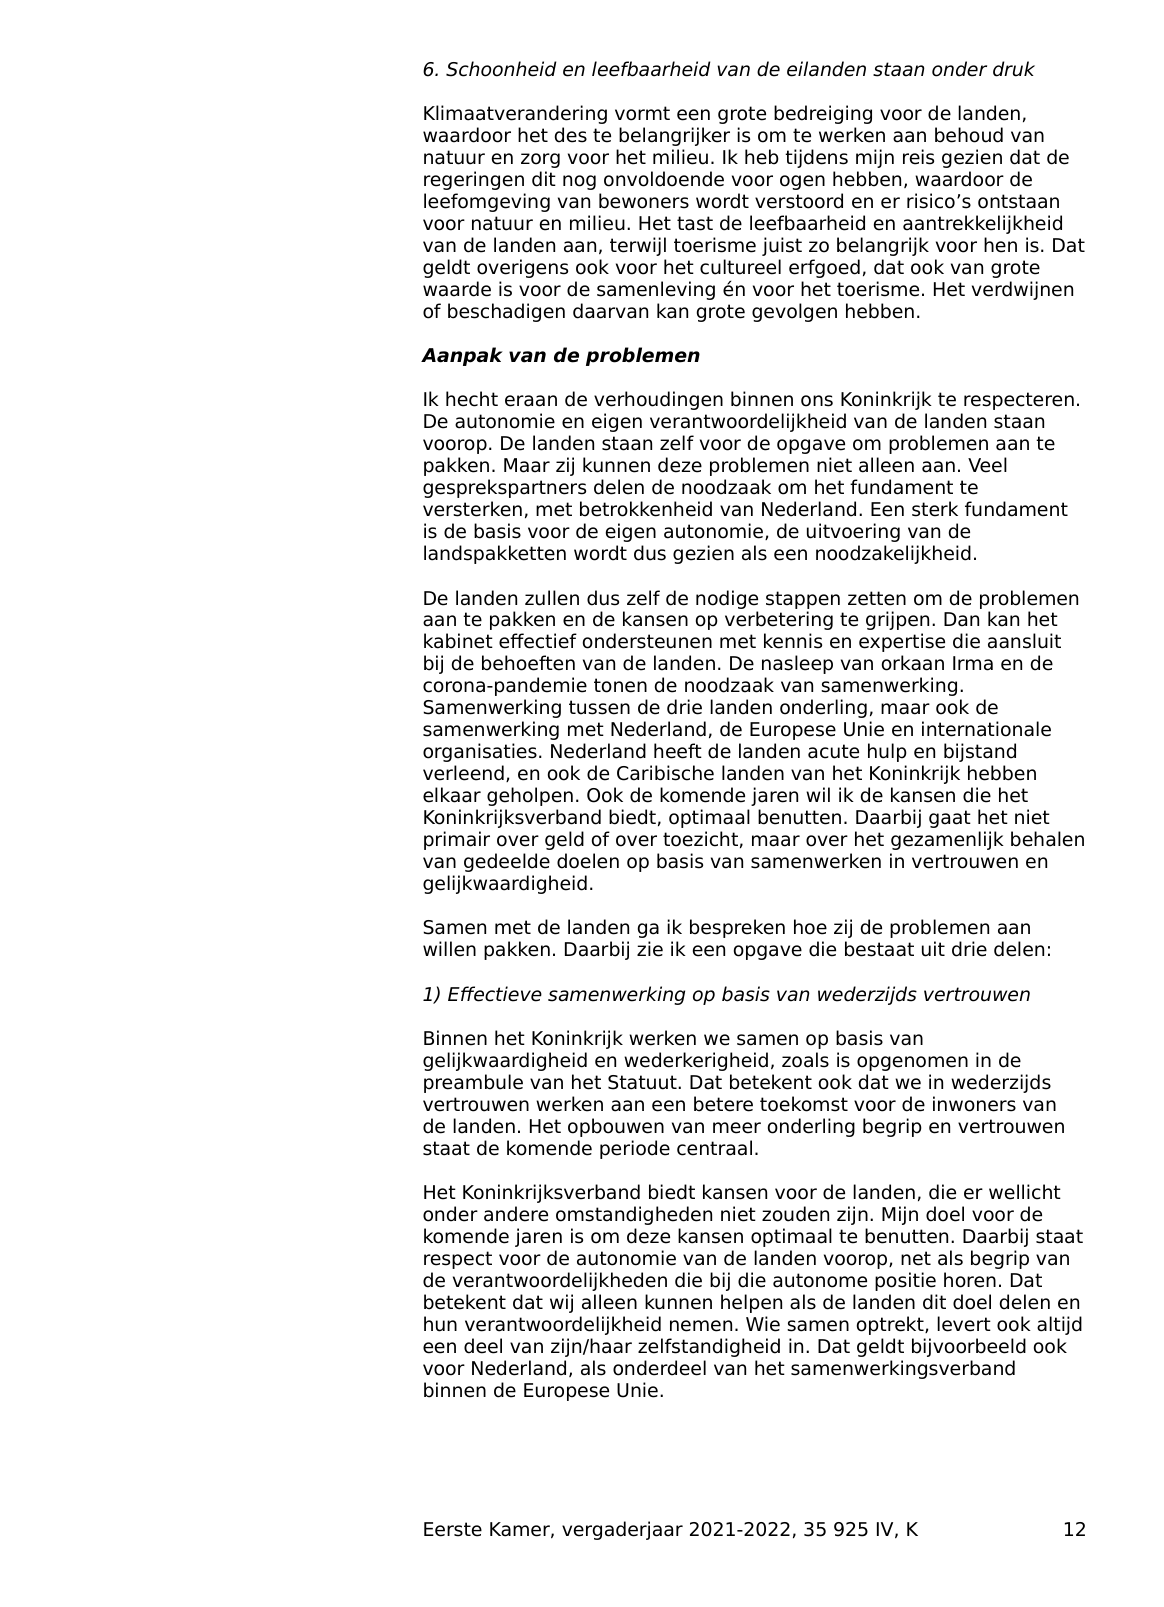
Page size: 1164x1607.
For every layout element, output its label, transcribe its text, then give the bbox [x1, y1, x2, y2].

subtitle 6. Schoonheid en leefbaarheid van de eilanden staan onder druk [422, 59, 1087, 81]
text Ik hecht eraan de verhoudingen binnen ons Koninkrijk te respecteren. De autonomie en eigen verantwoordelijkheid van de landen staan voorop. De landen staan zelf voor de opgave om problemen aan te pakken. Maar zij kunnen deze problemen niet alleen aan. Veel gesprekspartners delen de noodzaak om het fundament te versterken, met betrokkenheid van Nederland. Een sterk fundament is de basis voor de eigen autonomie, de uitvoering van de landspakketten wordt dus gezien als een noodzakelijkheid. [422, 389, 1087, 565]
text Samen met de landen ga ik bespreken hoe zij de problemen aan willen pakken. Daarbij zie ik een opgave die bestaat uit drie delen: [422, 917, 1087, 961]
text Binnen het Koninkrijk werken we samen op basis van gelijkwaardigheid en wederkerigheid, zoals is opgenomen in de preambule van het Statuut. Dat betekent ook dat we in wederzijds vertrouwen werken aan een betere toekomst voor de inwoners van de landen. Het opbouwen van meer onderling begrip en vertrouwen staat de komende periode centraal. [422, 1028, 1087, 1159]
text De landen zullen dus zelf de nodige stappen zetten om de problemen aan te pakken en de kansen op verbetering te grijpen. Dan kan het kabinet effectief ondersteunen met kennis en expertise die aansluit bij de behoeften van de landen. De nasleep van orkaan Irma en de corona-pandemie tonen de noodzaak van samenwerking. Samenwerking tussen de drie landen onderling, maar ook de samenwerking met Nederland, de Europese Unie en internationale organisaties. Nederland heeft de landen acute hulp en bijstand verleend, en ook de Caribische landen van het Koninkrijk hebben elkaar geholpen. Ook de komende jaren wil ik de kansen die het Koninkrijksverband biedt, optimaal benutten. Daarbij gaat het niet primair over geld of over toezicht, maar over het gezamenlijk behalen van gedeelde doelen op basis van samenwerken in vertrouwen en gelijkwaardigheid. [422, 587, 1087, 895]
subtitle 1) Effectieve samenwerking op basis van wederzijds vertrouwen [422, 983, 1087, 1005]
text Het Koninkrijksverband biedt kansen voor de landen, die er wellicht onder andere omstandigheden niet zouden zijn. Mijn doel voor de komende jaren is om deze kansen optimaal te benutten. Daarbij staat respect voor de autonomie van de landen voorop, net als begrip van de verantwoordelijkheden die bij die autonome positie horen. Dat betekent dat wij alleen kunnen helpen als de landen dit doel delen en hun verantwoordelijkheid nemen. Wie samen optrekt, levert ook altijd een deel van zijn/haar zelfstandigheid in. Dat geldt bijvoorbeeld ook voor Nederland, als onderdeel van het samenwerkingsverband binnen de Europese Unie. [422, 1182, 1087, 1401]
subtitle Aanpak van de problemen [422, 345, 1087, 367]
text Klimaatverandering vormt een grote bedreiging voor de landen, waardoor het des te belangrijker is om te werken aan behoud van natuur en zorg voor het milieu. Ik heb tijdens mijn reis gezien dat de regeringen dit nog onvoldoende voor ogen hebben, waardoor de leefomgeving van bewoners wordt verstoord en er risico’s ontstaan voor natuur en milieu. Het tast de leefbaarheid en aantrekkelijkheid van de landen aan, terwijl toerisme juist zo belangrijk voor hen is. Dat geldt overigens ook voor het cultureel erfgoed, dat ook van grote waarde is voor de samenleving én voor het toerisme. Het verdwijnen of beschadigen daarvan kan grote gevolgen hebben. [422, 103, 1087, 323]
